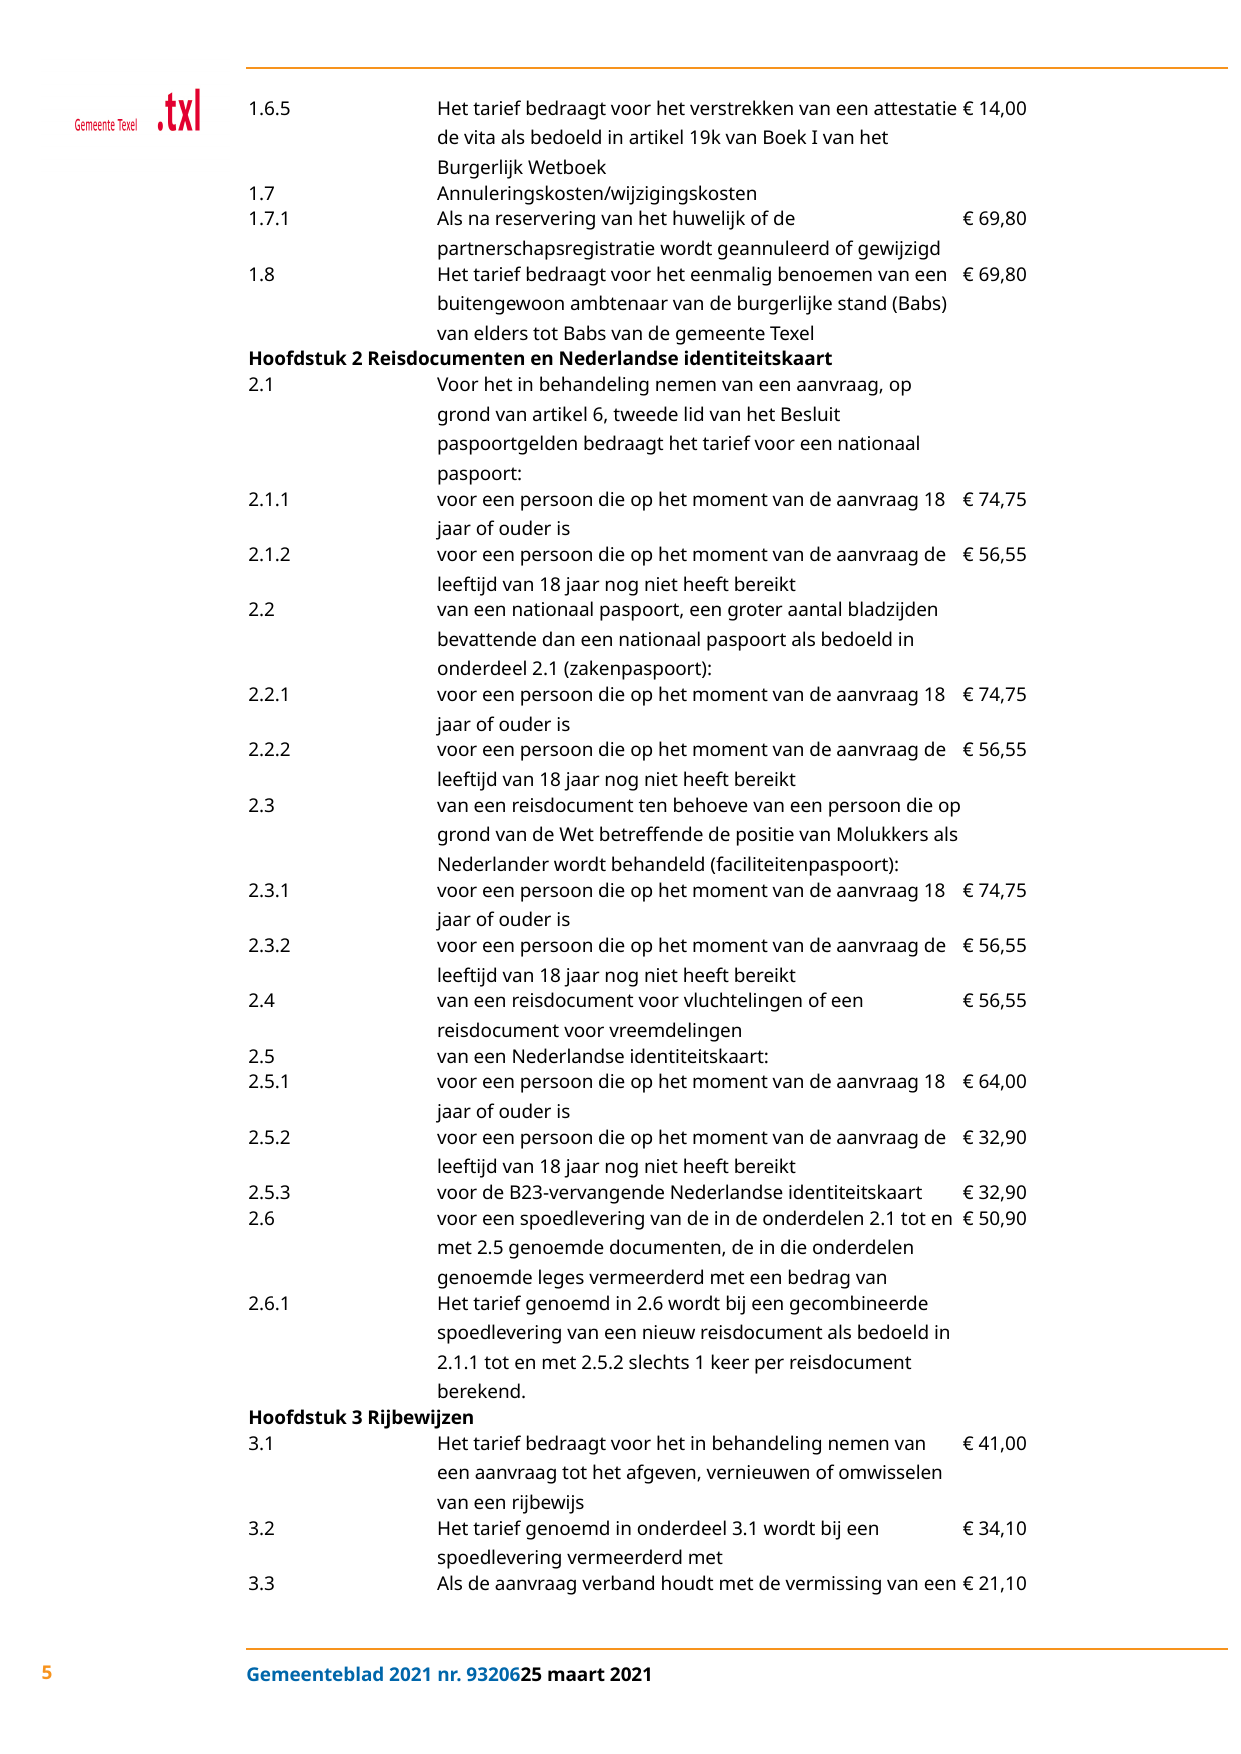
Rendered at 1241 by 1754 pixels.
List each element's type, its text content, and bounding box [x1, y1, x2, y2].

table_cell € 74,75 [963, 877, 1152, 932]
table_cell Hoofdstuk 2 Reisdocumenten en Nederlandse identiteitskaart [248, 346, 1152, 371]
table_cell € 74,75 [963, 486, 1152, 541]
table_cell van een reisdocument voor vluchtelingen of een reisdocument voor vreemdelingen [437, 988, 963, 1043]
table_cell 1.7.1 [248, 205, 437, 261]
table_cell 3.2 [248, 1515, 437, 1570]
table_cell € 56,55 [963, 932, 1152, 987]
table_cell voor een persoon die op het moment van de aanvraag de leeftijd van 18 jaar nog niet heeft bereikt [437, 932, 963, 987]
table_cell € 56,55 [963, 737, 1152, 792]
table_cell voor een persoon die op het moment van de aanvraag 18 jaar of ouder is [437, 486, 963, 541]
table_cell Het tarief bedraagt voor het verstrekken van een attestatie de vita als bedoeld in artikel 19k van Boek I van het Burgerlijk Wetboek [437, 95, 963, 180]
table_cell [963, 180, 1152, 205]
table_cell Voor het in behandeling nemen van een aanvraag, op grond van artikel 6, tweede lid van het Besluit paspoortgelden bedraagt het tarief voor een nationaal paspoort: [437, 371, 963, 486]
table_cell € 56,55 [963, 541, 1152, 596]
table_cell voor een persoon die op het moment van de aanvraag 18 jaar of ouder is [437, 681, 963, 737]
table_cell € 69,80 [963, 261, 1152, 346]
table_cell Het tarief bedraagt voor het eenmalig benoemen van een buitengewoon ambtenaar van de burgerlijke stand (Babs) van elders tot Babs van de gemeente Texel [437, 261, 963, 346]
table_cell 2.4 [248, 988, 437, 1043]
picture [41, 47, 231, 172]
table_cell € 56,55 [963, 988, 1152, 1043]
table_cell van een nationaal paspoort, een groter aantal bladzijden bevattende dan een nationaal paspoort als bedoeld in onderdeel 2.1 (zakenpaspoort): [437, 596, 963, 681]
table_cell € 32,90 [963, 1179, 1152, 1205]
table_cell 2.3 [248, 792, 437, 877]
table_cell 2.2.2 [248, 737, 437, 792]
table_cell voor een persoon die op het moment van de aanvraag de leeftijd van 18 jaar nog niet heeft bereikt [437, 541, 963, 596]
table_cell 2.3.1 [248, 877, 437, 932]
table_cell 2.5 [248, 1043, 437, 1068]
table_cell [963, 792, 1152, 877]
table_cell € 69,80 [963, 205, 1152, 261]
table_cell van een reisdocument ten behoeve van een persoon die op grond van de Wet betreffende de positie van Molukkers als Nederlander wordt behandeld (faciliteitenpaspoort): [437, 792, 963, 877]
table_cell 2.5.2 [248, 1124, 437, 1179]
table_cell Het tarief bedraagt voor het in behandeling nemen van een aanvraag tot het afgeven, vernieuwen of omwisselen van een rijbewijs [437, 1430, 963, 1515]
table_cell voor de B23-vervangende Nederlandse identiteitskaart [437, 1179, 963, 1205]
table_cell voor een persoon die op het moment van de aanvraag de leeftijd van 18 jaar nog niet heeft bereikt [437, 1124, 963, 1179]
table_cell voor een spoedlevering van de in de onderdelen 2.1 tot en met 2.5 genoemde documenten, de in die onderdelen genoemde leges vermeerderd met een bedrag van [437, 1205, 963, 1290]
table_cell voor een persoon die op het moment van de aanvraag 18 jaar of ouder is [437, 1069, 963, 1124]
table_cell € 50,90 [963, 1205, 1152, 1290]
table_cell 1.7 [248, 180, 437, 205]
table_cell Als de aanvraag verband houdt met de vermissing van een [437, 1570, 963, 1596]
table_cell 2.6 [248, 1205, 437, 1290]
table_cell Het tarief genoemd in 2.6 wordt bij een gecombineerde spoedlevering van een nieuw reisdocument als bedoeld in 2.1.1 tot en met 2.5.2 slechts 1 keer per reisdocument berekend. [437, 1290, 963, 1404]
table_cell 1.8 [248, 261, 437, 346]
table_cell Hoofdstuk 3 Rijbewijzen [248, 1404, 1152, 1430]
table_cell 3.3 [248, 1570, 437, 1596]
table_cell 3.1 [248, 1430, 437, 1515]
table_cell 2.5.1 [248, 1069, 437, 1124]
table_cell 2.2.1 [248, 681, 437, 737]
table_cell Als na reservering van het huwelijk of de partnerschapsregistratie wordt geannuleerd of gewijzigd [437, 205, 963, 261]
table_cell 2.2 [248, 596, 437, 681]
table_cell 1.6.5 [248, 95, 437, 180]
table_cell 2.5.3 [248, 1179, 437, 1205]
table_cell voor een persoon die op het moment van de aanvraag de leeftijd van 18 jaar nog niet heeft bereikt [437, 737, 963, 792]
table_cell € 32,90 [963, 1124, 1152, 1179]
table_cell € 34,10 [963, 1515, 1152, 1570]
table_cell Het tarief genoemd in onderdeel 3.1 wordt bij een spoedlevering vermeerderd met [437, 1515, 963, 1570]
table_cell van een Nederlandse identiteitskaart: [437, 1043, 963, 1068]
table_cell [963, 371, 1152, 486]
table_cell [963, 596, 1152, 681]
table_cell [963, 1043, 1152, 1068]
table_cell 2.1 [248, 371, 437, 486]
table_cell € 14,00 [963, 95, 1152, 180]
table_cell € 64,00 [963, 1069, 1152, 1124]
table_cell 2.1.2 [248, 541, 437, 596]
table_cell € 74,75 [963, 681, 1152, 737]
table_cell voor een persoon die op het moment van de aanvraag 18 jaar of ouder is [437, 877, 963, 932]
table_cell € 41,00 [963, 1430, 1152, 1515]
table_cell [963, 1290, 1152, 1404]
table_cell 2.6.1 [248, 1290, 437, 1404]
table_cell € 21,10 [963, 1570, 1152, 1596]
table_cell Annuleringskosten/wijzigingskosten [437, 180, 963, 205]
table_cell 2.3.2 [248, 932, 437, 987]
table_cell 2.1.1 [248, 486, 437, 541]
